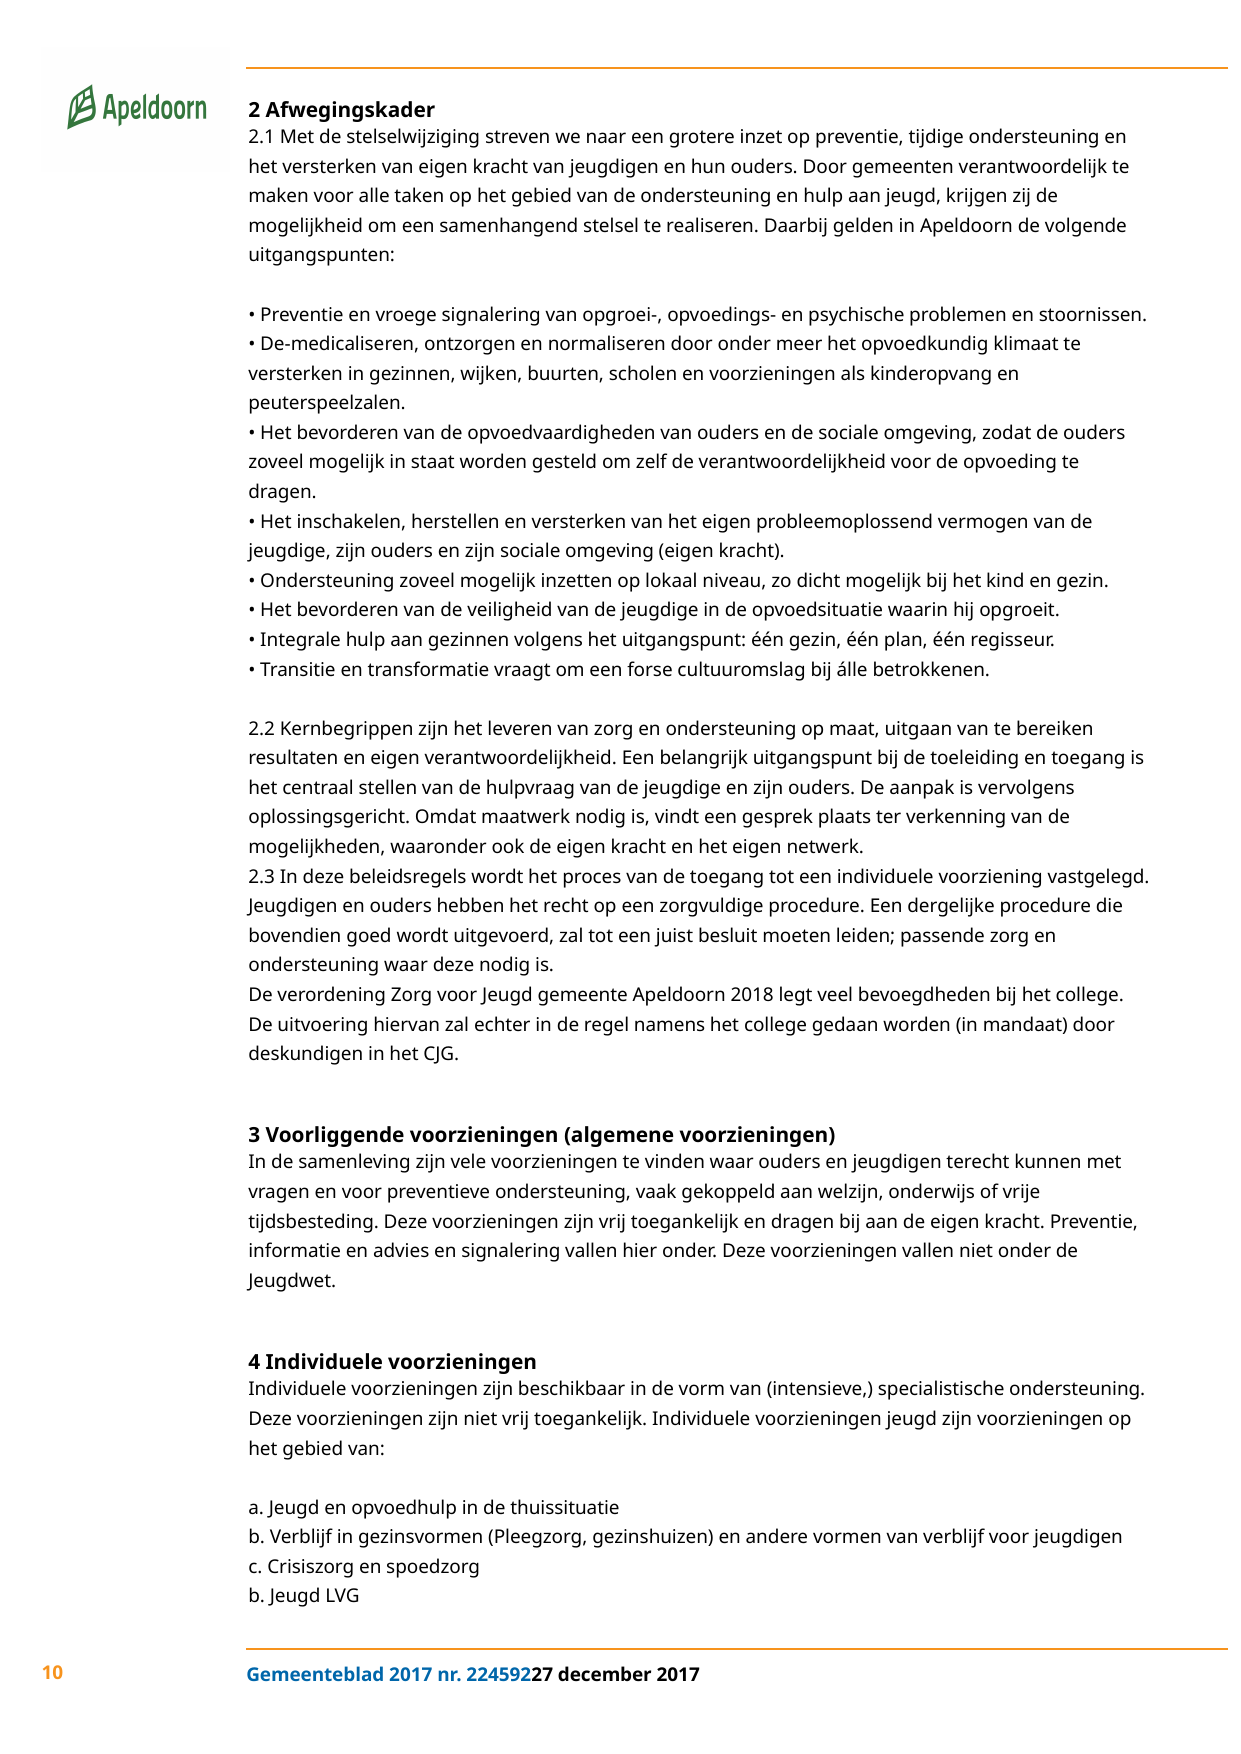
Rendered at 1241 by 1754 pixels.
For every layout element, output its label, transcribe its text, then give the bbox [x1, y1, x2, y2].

text • Preventie en vroege signalering van opgroei-, opvoedings- en psychische problemen en stoornissen. [248, 301, 1152, 326]
text • Transitie en transformatie vraagt om een forse cultuuromslag bij álle betrokkenen. [248, 656, 1152, 681]
picture [41, 47, 231, 172]
text • Integrale hulp aan gezinnen volgens het uitgangspunt: één gezin, één plan, één regisseur. [248, 626, 1152, 652]
text 2.2 Kernbegrippen zijn het leveren van zorg en ondersteuning op maat, uitgaan van te bereiken resultaten en eigen verantwoordelijkheid. Een belangrijk uitgangspunt bij de toeleiding en toegang is het centraal stellen van de hulpvraag van de jeugdige en zijn ouders. De aanpak is vervolgens oplossingsgericht. Omdat maatwerk nodig is, vindt een gesprek plaats ter verkenning van de mogelijkheden, waaronder ook de eigen kracht en het eigen netwerk. [248, 715, 1152, 859]
text 4 Individuele voorzieningen [248, 1347, 1152, 1376]
text Individuele voorzieningen zijn beschikbaar in de vorm van (intensieve,) specialistische ondersteuning. Deze voorzieningen zijn niet vrij toegankelijk. Individuele voorzieningen jeugd zijn voorzieningen op het gebied van: [248, 1376, 1152, 1460]
text De verordening Zorg voor Jeugd gemeente Apeldoorn 2018 legt veel bevoegdheden bij het college. De uitvoering hiervan zal echter in de regel namens het college gedaan worden (in mandaat) door deskundigen in het CJG. [248, 981, 1152, 1066]
text • Het bevorderen van de opvoedvaardigheden van ouders en de sociale omgeving, zodat de ouders zoveel mogelijk in staat worden gesteld om zelf de verantwoordelijkheid voor de opvoeding te dragen. [248, 419, 1152, 504]
text a. Jeugd en opvoedhulp in de thuissituatie [248, 1494, 1152, 1519]
text In de samenleving zijn vele voorzieningen te vinden waar ouders en jeugdigen terecht kunnen met vragen en voor preventieve ondersteuning, vaak gekoppeld aan welzijn, onderwijs of vrije tijdsbesteding. Deze voorzieningen zijn vrij toegankelijk en dragen bij aan de eigen kracht. Preventie, informatie en advies en signalering vallen hier onder. Deze voorzieningen vallen niet onder de Jeugdwet. [248, 1149, 1152, 1293]
text • De-medicaliseren, ontzorgen en normaliseren door onder meer het opvoedkundig klimaat te versterken in gezinnen, wijken, buurten, scholen en voorzieningen als kinderopvang en peuterspeelzalen. [248, 330, 1152, 415]
text • Ondersteuning zoveel mogelijk inzetten op lokaal niveau, zo dicht mogelijk bij het kind en gezin. [248, 567, 1152, 593]
text b. Verblijf in gezinsvormen (Pleegzorg, gezinshuizen) en andere vormen van verblijf voor jeugdigen [248, 1523, 1152, 1549]
text c. Crisiszorg en spoedzorg [248, 1553, 1152, 1579]
text 2 Afwegingskader [248, 95, 1152, 123]
text • Het bevorderen van de veiligheid van de jeugdige in de opvoedsituatie waarin hij opgroeit. [248, 597, 1152, 622]
text • Het inschakelen, herstellen en versterken van het eigen probleemoplossend vermogen van de jeugdige, zijn ouders en zijn sociale omgeving (eigen kracht). [248, 508, 1152, 563]
text Jeugdigen en ouders hebben het recht op een zorgvuldige procedure. Een dergelijke procedure die bovendien goed wordt uitgevoerd, zal tot een juist besluit moeten leiden; passende zorg en ondersteuning waar deze nodig is. [248, 892, 1152, 977]
text b. Jeugd LVG [248, 1583, 1152, 1608]
text 2.3 In deze beleidsregels wordt het proces van de toegang tot een individuele voorziening vastgelegd. [248, 863, 1152, 888]
text 3 Voorliggende voorzieningen (algemene voorzieningen) [248, 1120, 1152, 1149]
text 2.1 Met de stelselwijziging streven we naar een grotere inzet op preventie, tijdige ondersteuning en het versterken van eigen kracht van jeugdigen en hun ouders. Door gemeenten verantwoordelijk te maken voor alle taken op het gebied van de ondersteuning en hulp aan jeugd, krijgen zij de mogelijkheid om een samenhangend stelsel te realiseren. Daarbij gelden in Apeldoorn de volgende uitgangspunten: [248, 123, 1152, 267]
